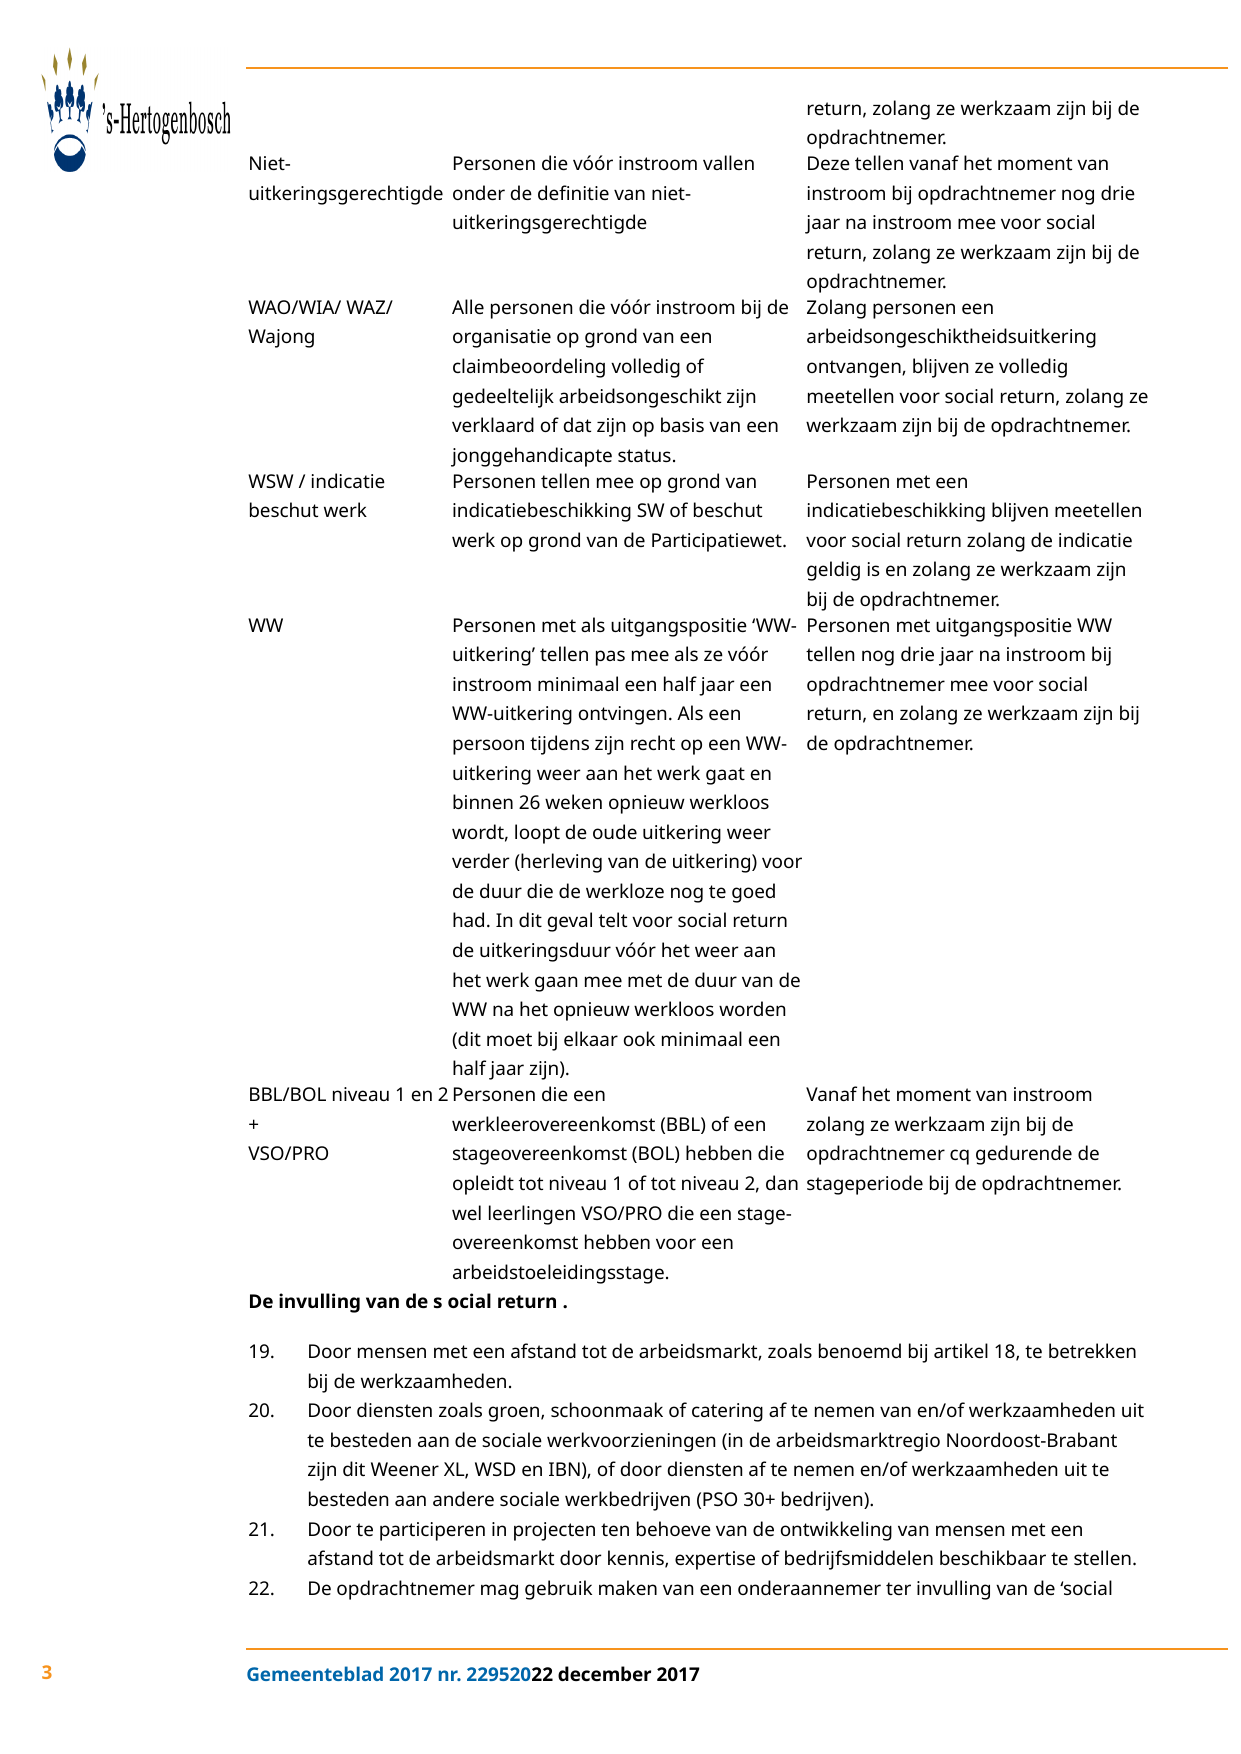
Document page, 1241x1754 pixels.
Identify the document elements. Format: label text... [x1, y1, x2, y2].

table_cell Alle personen die vóór instroom bij de organisatie op grond van een claimbeoordeling volledig of gedeeltelijk arbeidsongeschikt zijn verklaard of dat zijn op basis van een jonggehandicapte status. [452, 294, 806, 468]
text De invulling van de s ocial return . [248, 1288, 1152, 1313]
table_cell [248, 95, 452, 150]
table_cell BBL/BOL niveau 1 en 2 + VSO/PRO [248, 1081, 452, 1284]
table_cell WSW / indicatie beschut werk [248, 468, 452, 612]
picture [41, 47, 231, 172]
list Door te participeren in projecten ten behoeve van de ontwikkeling van mensen met een afstand tot de arbeidsmarkt door kennis, expertise of bedrijfsmiddelen beschikbaar te stellen. [248, 1516, 1152, 1571]
table_cell Personen die een werkleerovereenkomst (BBL) of een stageovereenkomst (BOL) hebben die opleidt tot niveau 1 of tot niveau 2, dan wel leerlingen VSO/PRO die een stage-overeenkomst hebben voor een arbeidstoeleidingsstage. [452, 1081, 806, 1284]
table_cell Personen met uitgangspositie WW tellen nog drie jaar na instroom bij opdrachtnemer mee voor social return, en zolang ze werkzaam zijn bij de opdrachtnemer. [806, 612, 1152, 1081]
table_cell WAO/WIA/ WAZ/ Wajong [248, 294, 452, 468]
table_cell Vanaf het moment van instroom zolang ze werkzaam zijn bij de opdrachtnemer cq gedurende de stageperiode bij de opdrachtnemer. [806, 1081, 1152, 1284]
list Door mensen met een afstand tot de arbeidsmarkt, zoals benoemd bij artikel 18, te betrekken bij de werkzaamheden. [248, 1338, 1152, 1393]
list Door diensten zoals groen, schoonmaak of catering af te nemen van en/of werkzaamheden uit te besteden aan de sociale werkvoorzieningen (in de arbeidsmarktregio Noordoost-Brabant zijn dit Weener XL, WSD en IBN), of door diensten af te nemen en/of werkzaamheden uit te besteden aan andere sociale werkbedrijven (PSO 30+ bedrijven). [248, 1397, 1152, 1512]
table_cell Personen met als uitgangspositie ‘WW- uitkering’ tellen pas mee als ze vóór instroom minimaal een half jaar een WW-uitkering ontvingen. Als een persoon tijdens zijn recht op een WW-uitkering weer aan het werk gaat en binnen 26 weken opnieuw werkloos wordt, loopt de oude uitkering weer verder (herleving van de uitkering) voor de duur die de werkloze nog te goed had. In dit geval telt voor social return de uitkeringsduur vóór het weer aan het werk gaan mee met de duur van de WW na het opnieuw werkloos worden (dit moet bij elkaar ook minimaal een half jaar zijn). [452, 612, 806, 1081]
table_cell Personen met een indicatiebeschikking blijven meetellen voor social return zolang de indicatie geldig is en zolang ze werkzaam zijn bij de opdrachtnemer. [806, 468, 1152, 612]
table_cell Personen die vóór instroom vallen onder de definitie van niet-uitkeringsgerechtigde [452, 150, 806, 294]
table_cell Niet-uitkeringsgerechtigde [248, 150, 452, 294]
table_cell Deze tellen vanaf het moment van instroom bij opdrachtnemer nog drie jaar na instroom mee voor social return, zolang ze werkzaam zijn bij de opdrachtnemer. [806, 150, 1152, 294]
table_cell [452, 95, 806, 150]
table_cell Personen tellen mee op grond van indicatiebeschikking SW of beschut werk op grond van de Participatiewet. [452, 468, 806, 612]
table_cell Zolang personen een arbeidsongeschiktheidsuitkering ontvangen, blijven ze volledig meetellen voor social return, zolang ze werkzaam zijn bij de opdrachtnemer. [806, 294, 1152, 468]
table_cell return, zolang ze werkzaam zijn bij de opdrachtnemer. [806, 95, 1152, 150]
table_cell WW [248, 612, 452, 1081]
list De opdrachtnemer mag gebruik maken van een onderaannemer ter invulling van de ‘social [248, 1575, 1152, 1601]
